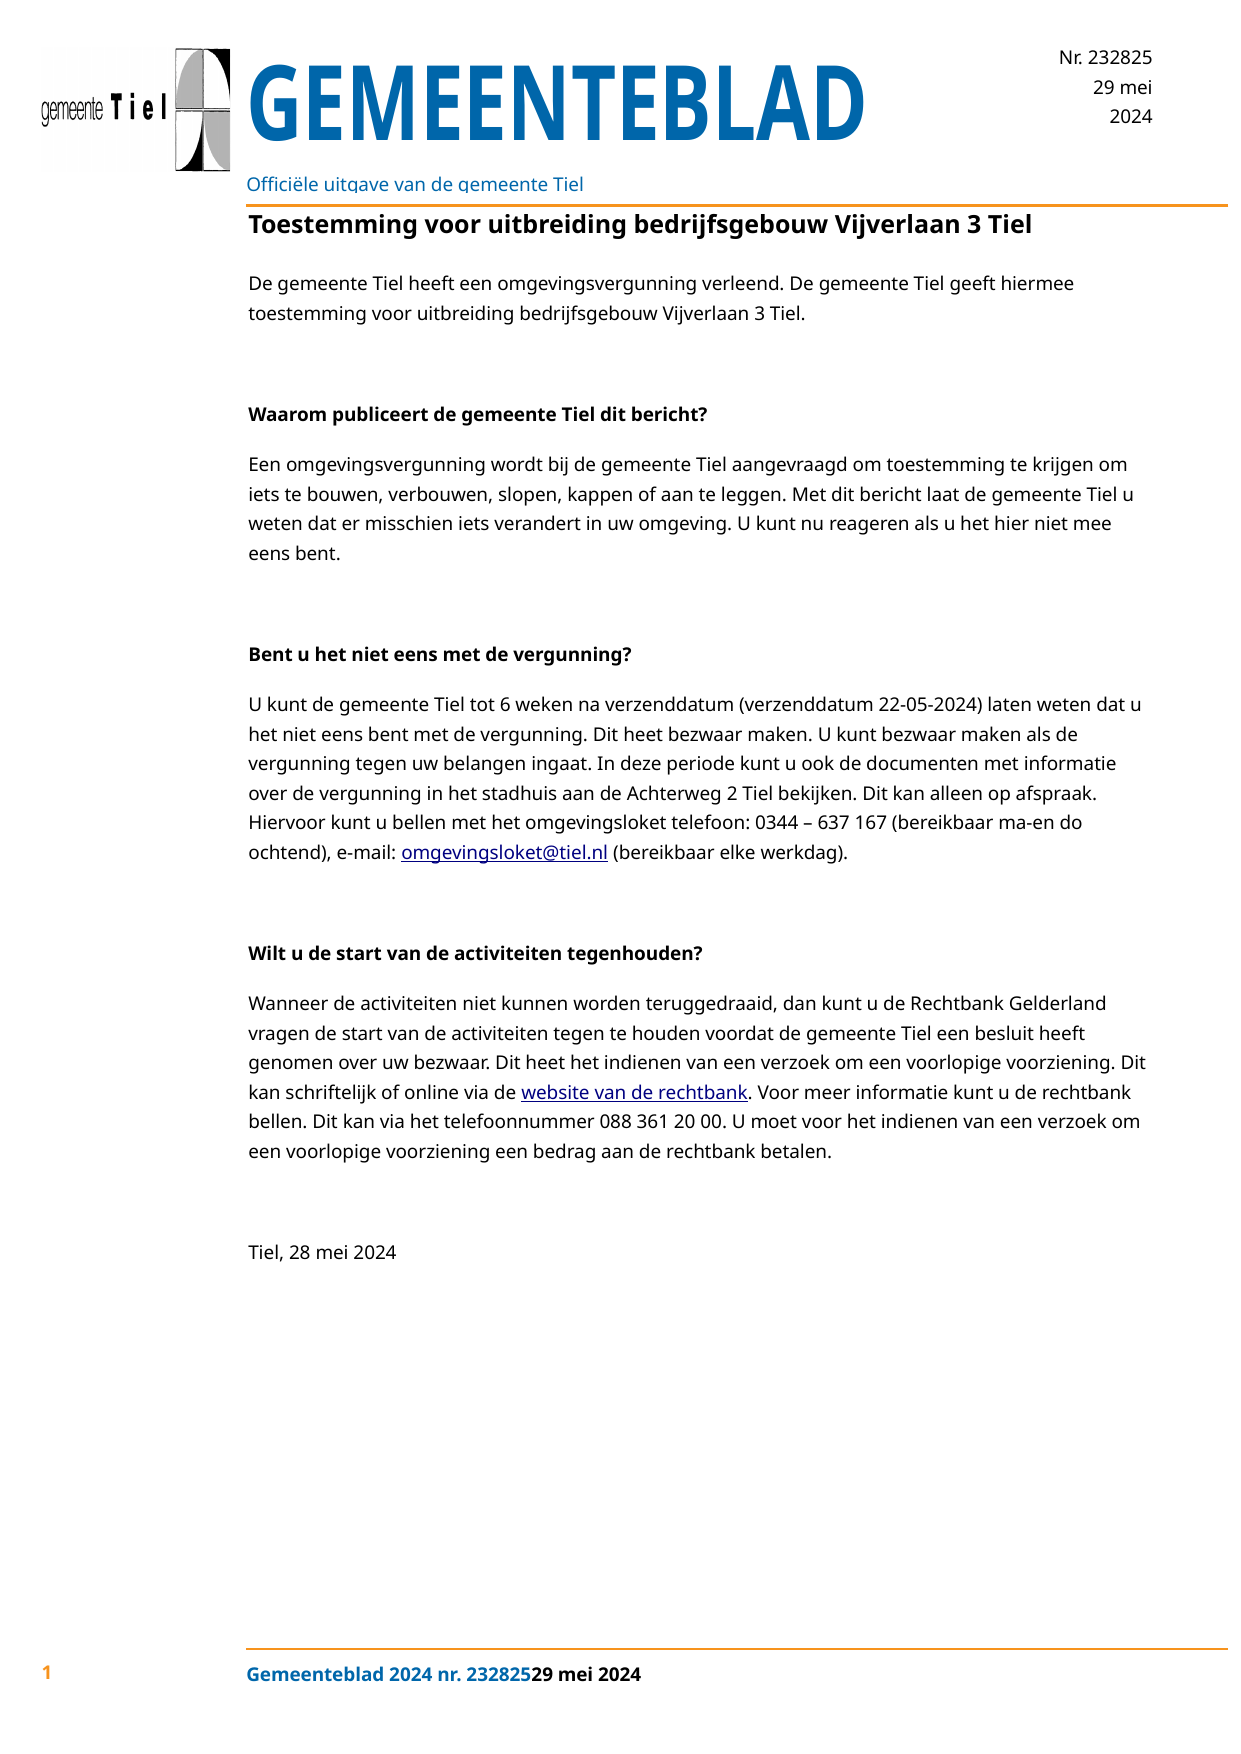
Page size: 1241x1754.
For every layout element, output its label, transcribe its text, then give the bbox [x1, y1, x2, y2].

text Bent u het niet eens met de vergunning? [248, 641, 1152, 666]
text Tiel, 28 mei 2024 [248, 1239, 1152, 1265]
text De gemeente Tiel heeft een omgevingsvergunning verleend. De gemeente Tiel geeft hiermee toestemming voor uitbreiding bedrijfsgebouw Vijverlaan 3 Tiel. [248, 270, 1152, 326]
text Toestemming voor uitbreiding bedrijfsgebouw Vijverlaan 3 Tiel [248, 207, 1152, 241]
text Een omgevingsvergunning wordt bij de gemeente Tiel aangevraagd om toestemming te krijgen om iets te bouwen, verbouwen, slopen, kappen of aan te leggen. Met dit bericht laat de gemeente Tiel u weten dat er misschien iets verandert in uw omgeving. U kunt nu reageren als u het hier niet mee eens bent. [248, 451, 1152, 566]
text Wanneer de activiteiten niet kunnen worden teruggedraaid, dan kunt u de Rechtbank Gelderland vragen de start van de activiteiten tegen te houden voordat de gemeente Tiel een besluit heeft genomen over uw bezwaar. Dit heet het indienen van een verzoek om een voorlopige voorziening. Dit kan schriftelijk of online via de website van de rechtbank. Voor meer informatie kunt u de rechtbank bellen. Dit kan via het telefoonnummer 088 361 20 00. U moet voor het indienen van een verzoek om een voorlopige voorziening een bedrag aan de rechtbank betalen. [248, 990, 1152, 1164]
text Wilt u de start van de activiteiten tegenhouden? [248, 940, 1152, 966]
text U kunt de gemeente Tiel tot 6 weken na verzenddatum (verzenddatum 22-05-2024) laten weten dat u het niet eens bent met de vergunning. Dit heet bezwaar maken. U kunt bezwaar maken als de vergunning tegen uw belangen ingaat. In deze periode kunt u ook de documenten met informatie over de vergunning in het stadhuis aan de Achterweg 2 Tiel bekijken. Dit kan alleen op afspraak. Hiervoor kunt u bellen met het omgevingsloket telefoon: 0344 – 637 167 (bereikbaar ma-en do ochtend), e-mail: omgevingsloket@tiel.nl (bereikbaar elke werkdag). [248, 691, 1152, 865]
text Waarom publiceert de gemeente Tiel dit bericht? [248, 401, 1152, 426]
picture [41, 47, 231, 172]
